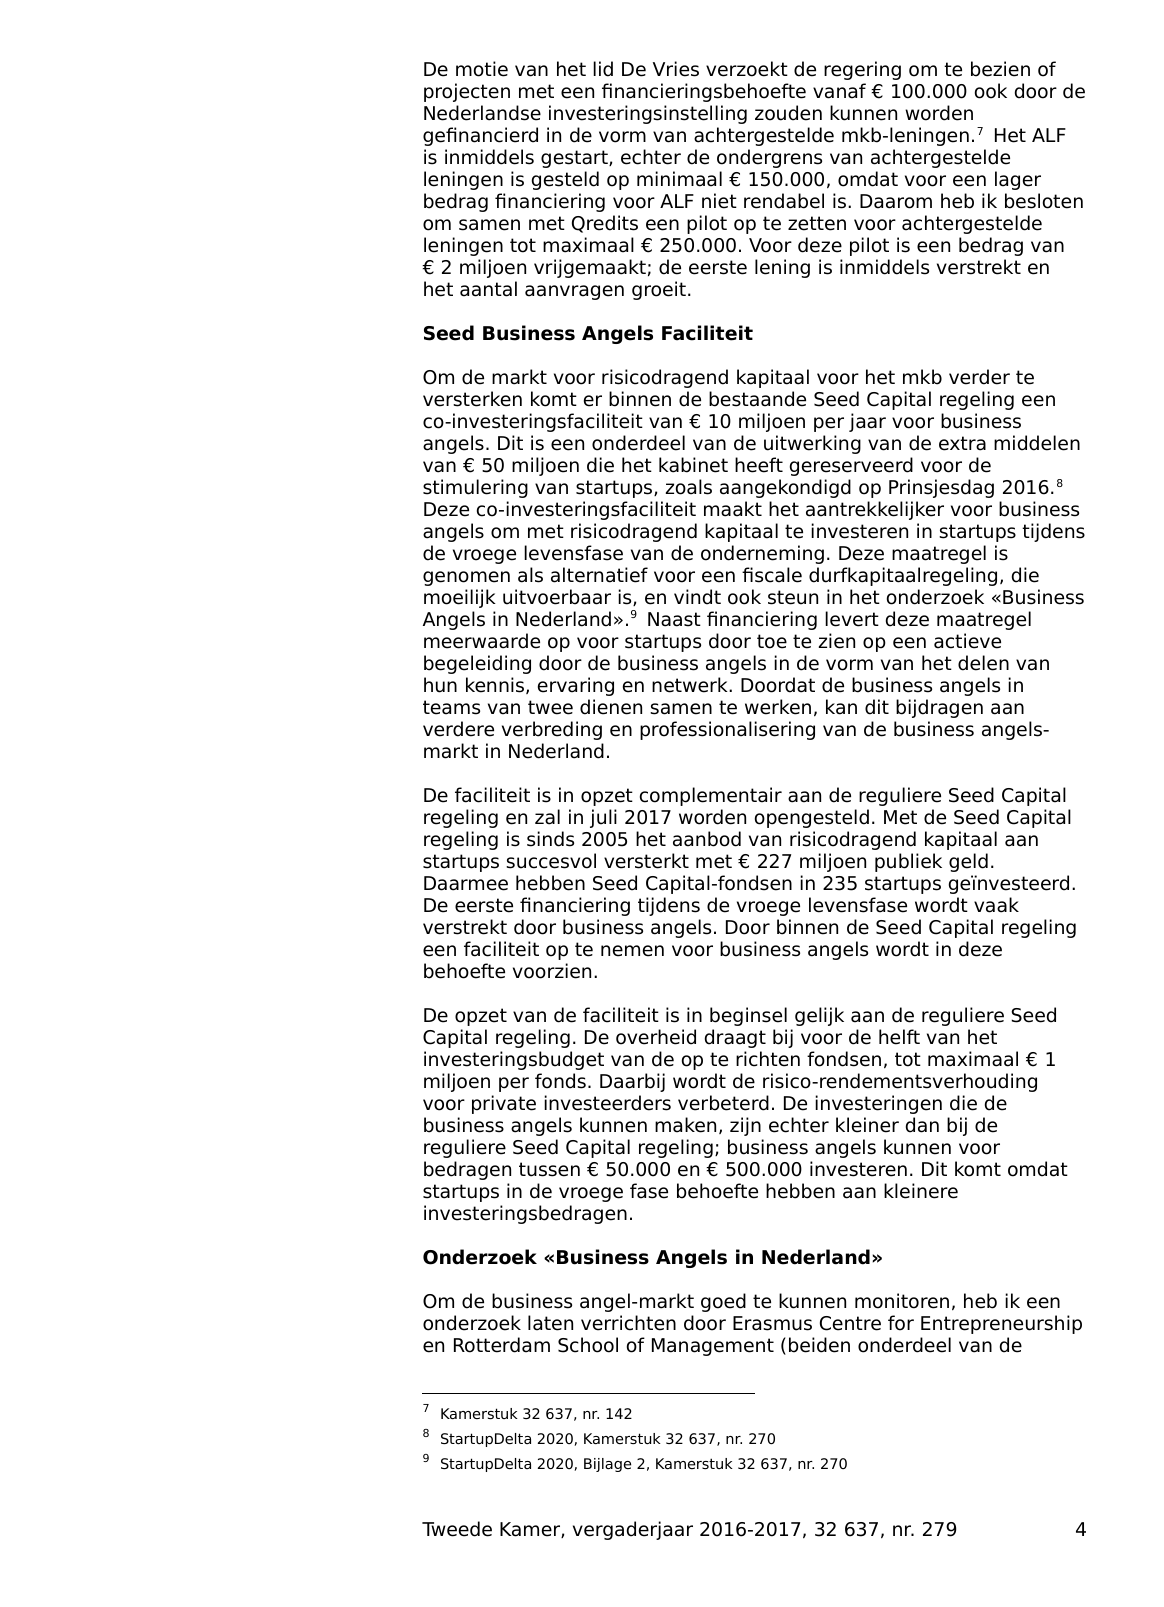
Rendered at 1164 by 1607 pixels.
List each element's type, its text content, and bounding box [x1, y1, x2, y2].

text Kamerstuk 32 637, nr. 142 [422, 1402, 1087, 1424]
text De opzet van de faciliteit is in beginsel gelijk aan de reguliere Seed Capital regeling. De overheid draagt bij voor de helft van het investeringsbudget van de op te richten fondsen, tot maximaal € 1 miljoen per fonds. Daarbij wordt de risico-rendementsverhouding voor private investeerders verbeterd. De investeringen die de business angels kunnen maken, zijn echter kleiner dan bij de reguliere Seed Capital regeling; business angels kunnen voor bedragen tussen € 50.000 en € 500.000 investeren. Dit komt omdat startups in de vroege fase behoefte hebben aan kleinere investeringsbedragen. [422, 1005, 1087, 1225]
text De faciliteit is in opzet complementair aan de reguliere Seed Capital regeling en zal in juli 2017 worden opengesteld. Met de Seed Capital regeling is sinds 2005 het aanbod van risicodragend kapitaal aan startups succesvol versterkt met € 227 miljoen publiek geld. Daarmee hebben Seed Capital-fondsen in 235 startups geïnvesteerd. De eerste financiering tijdens de vroege levensfase wordt vaak verstrekt door business angels. Door binnen de Seed Capital regeling een faciliteit op te nemen voor business angels wordt in deze behoefte voorzien. [422, 785, 1087, 983]
text StartupDelta 2020, Bijlage 2, Kamerstuk 32 637, nr. 270 [422, 1452, 1087, 1474]
text De motie van het lid De Vries verzoekt de regering om te bezien of projecten met een financieringsbehoefte vanaf € 100.000 ook door de Nederlandse investeringsinstelling zouden kunnen worden gefinancierd in de vorm van achtergestelde mkb-leningen. Het ALF is inmiddels gestart, echter de ondergrens van achtergestelde leningen is gesteld op minimaal € 150.000, omdat voor een lager bedrag financiering voor ALF niet rendabel is. Daarom heb ik besloten om samen met Qredits een pilot op te zetten voor achtergestelde leningen tot maximaal € 250.000. Voor deze pilot is een bedrag van € 2 miljoen vrijgemaakt; de eerste lening is inmiddels verstrekt en het aantal aanvragen groeit. [422, 59, 1087, 301]
subtitle Onderzoek «Business Angels in Nederland» [422, 1247, 1087, 1269]
subtitle Seed Business Angels Faciliteit [422, 323, 1087, 345]
text Om de business angel-markt goed te kunnen monitoren, heb ik een onderzoek laten verrichten door Erasmus Centre for Entrepreneurship en Rotterdam School of Management (beiden onderdeel van de [422, 1291, 1087, 1357]
text Om de markt voor risicodragend kapitaal voor het mkb verder te versterken komt er binnen de bestaande Seed Capital regeling een co-investeringsfaciliteit van € 10 miljoen per jaar voor business angels. Dit is een onderdeel van de uitwerking van de extra middelen van € 50 miljoen die het kabinet heeft gereserveerd voor de stimulering van startups, zoals aangekondigd op Prinsjesdag 2016. Deze co-investeringsfaciliteit maakt het aantrekkelijker voor business angels om met risicodragend kapitaal te investeren in startups tijdens de vroege levensfase van de onderneming. Deze maatregel is genomen als alternatief voor een fiscale durfkapitaalregeling, die moeilijk uitvoerbaar is, en vindt ook steun in het onderzoek «Business Angels in Nederland». Naast financiering levert deze maatregel meerwaarde op voor startups door toe te zien op een actieve begeleiding door de business angels in de vorm van het delen van hun kennis, ervaring en netwerk. Doordat de business angels in teams van twee dienen samen te werken, kan dit bijdragen aan verdere verbreding en professionalisering van de business angels-markt in Nederland. [422, 367, 1087, 763]
text StartupDelta 2020, Kamerstuk 32 637, nr. 270 [422, 1427, 1087, 1449]
